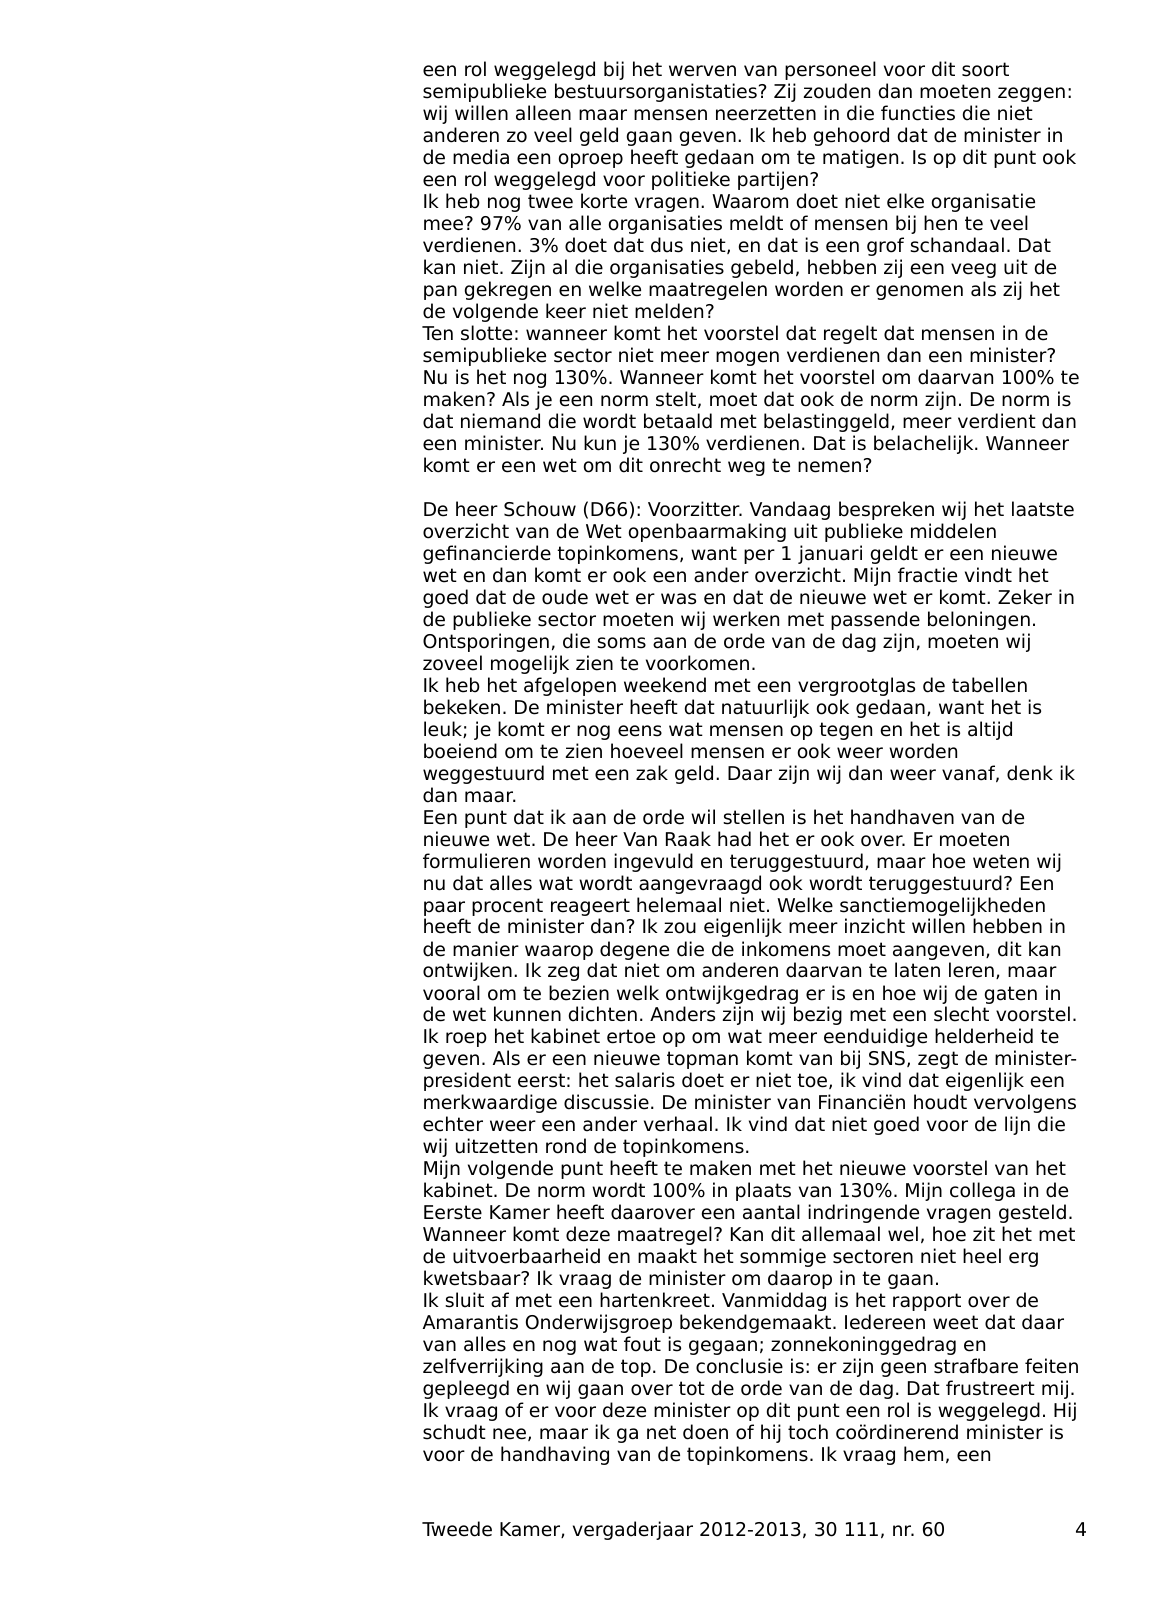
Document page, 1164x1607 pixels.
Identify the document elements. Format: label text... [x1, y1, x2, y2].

text een rol weggelegd bij het werven van personeel voor dit soort semipublieke bestuursorganistaties? Zij zouden dan moeten zeggen: wij willen alleen maar mensen neerzetten in die functies die niet anderen zo veel geld gaan geven. Ik heb gehoord dat de minister in de media een oproep heeft gedaan om te matigen. Is op dit punt ook een rol weggelegd voor politieke partijen? [422, 59, 1087, 191]
text Ik roep het kabinet ertoe op om wat meer eenduidige helderheid te geven. Als er een nieuwe topman komt van bij SNS, zegt de minister-president eerst: het salaris doet er niet toe, ik vind dat eigenlijk een merkwaardige discussie. De minister van Financiën houdt vervolgens echter weer een ander verhaal. Ik vind dat niet goed voor de lijn die wij uitzetten rond de topinkomens. [422, 1026, 1087, 1158]
text Ten slotte: wanneer komt het voorstel dat regelt dat mensen in de semipublieke sector niet meer mogen verdienen dan een minister? Nu is het nog 130%. Wanneer komt het voorstel om daarvan 100% te maken? Als je een norm stelt, moet dat ook de norm zijn. De norm is dat niemand die wordt betaald met belastinggeld, meer verdient dan een minister. Nu kun je 130% verdienen. Dat is belachelijk. Wanneer komt er een wet om dit onrecht weg te nemen? [422, 323, 1087, 477]
text Ik sluit af met een hartenkreet. Vanmiddag is het rapport over de Amarantis Onderwijsgroep bekendgemaakt. Iedereen weet dat daar van alles en nog wat fout is gegaan; zonnekoninggedrag en zelfverrijking aan de top. De conclusie is: er zijn geen strafbare feiten gepleegd en wij gaan over tot de orde van de dag. Dat frustreert mij. Ik vraag of er voor deze minister op dit punt een rol is weggelegd. Hij schudt nee, maar ik ga net doen of hij toch coördinerend minister is voor de handhaving van de topinkomens. Ik vraag hem, een [422, 1290, 1087, 1466]
text Mijn volgende punt heeft te maken met het nieuwe voorstel van het kabinet. De norm wordt 100% in plaats van 130%. Mijn collega in de Eerste Kamer heeft daarover een aantal indringende vragen gesteld. Wanneer komt deze maatregel? Kan dit allemaal wel, hoe zit het met de uitvoerbaarheid en maakt het sommige sectoren niet heel erg kwetsbaar? Ik vraag de minister om daarop in te gaan. [422, 1158, 1087, 1290]
text Ik heb nog twee korte vragen. Waarom doet niet elke organisatie mee? 97% van alle organisaties meldt of mensen bij hen te veel verdienen. 3% doet dat dus niet, en dat is een grof schandaal. Dat kan niet. Zijn al die organisaties gebeld, hebben zij een veeg uit de pan gekregen en welke maatregelen worden er genomen als zij het de volgende keer niet melden? [422, 191, 1087, 323]
text Een punt dat ik aan de orde wil stellen is het handhaven van de nieuwe wet. De heer Van Raak had het er ook over. Er moeten formulieren worden ingevuld en teruggestuurd, maar hoe weten wij nu dat alles wat wordt aangevraagd ook wordt teruggestuurd? Een paar procent reageert helemaal niet. Welke sanctiemogelijkheden heeft de minister dan? Ik zou eigenlijk meer inzicht willen hebben in de manier waarop degene die de inkomens moet aangeven, dit kan ontwijken. Ik zeg dat niet om anderen daarvan te laten leren, maar vooral om te bezien welk ontwijkgedrag er is en hoe wij de gaten in de wet kunnen dichten. Anders zijn wij bezig met een slecht voorstel. [422, 807, 1087, 1026]
text De heer Schouw (D66): Voorzitter. Vandaag bespreken wij het laatste overzicht van de Wet openbaarmaking uit publieke middelen gefinancierde topinkomens, want per 1 januari geldt er een nieuwe wet en dan komt er ook een ander overzicht. Mijn fractie vindt het goed dat de oude wet er was en dat de nieuwe wet er komt. Zeker in de publieke sector moeten wij werken met passende beloningen. Ontsporingen, die soms aan de orde van de dag zijn, moeten wij zoveel mogelijk zien te voorkomen. [422, 499, 1087, 675]
text Ik heb het afgelopen weekend met een vergrootglas de tabellen bekeken. De minister heeft dat natuurlijk ook gedaan, want het is leuk; je komt er nog eens wat mensen op tegen en het is altijd boeiend om te zien hoeveel mensen er ook weer worden weggestuurd met een zak geld. Daar zijn wij dan weer vanaf, denk ik dan maar. [422, 675, 1087, 807]
